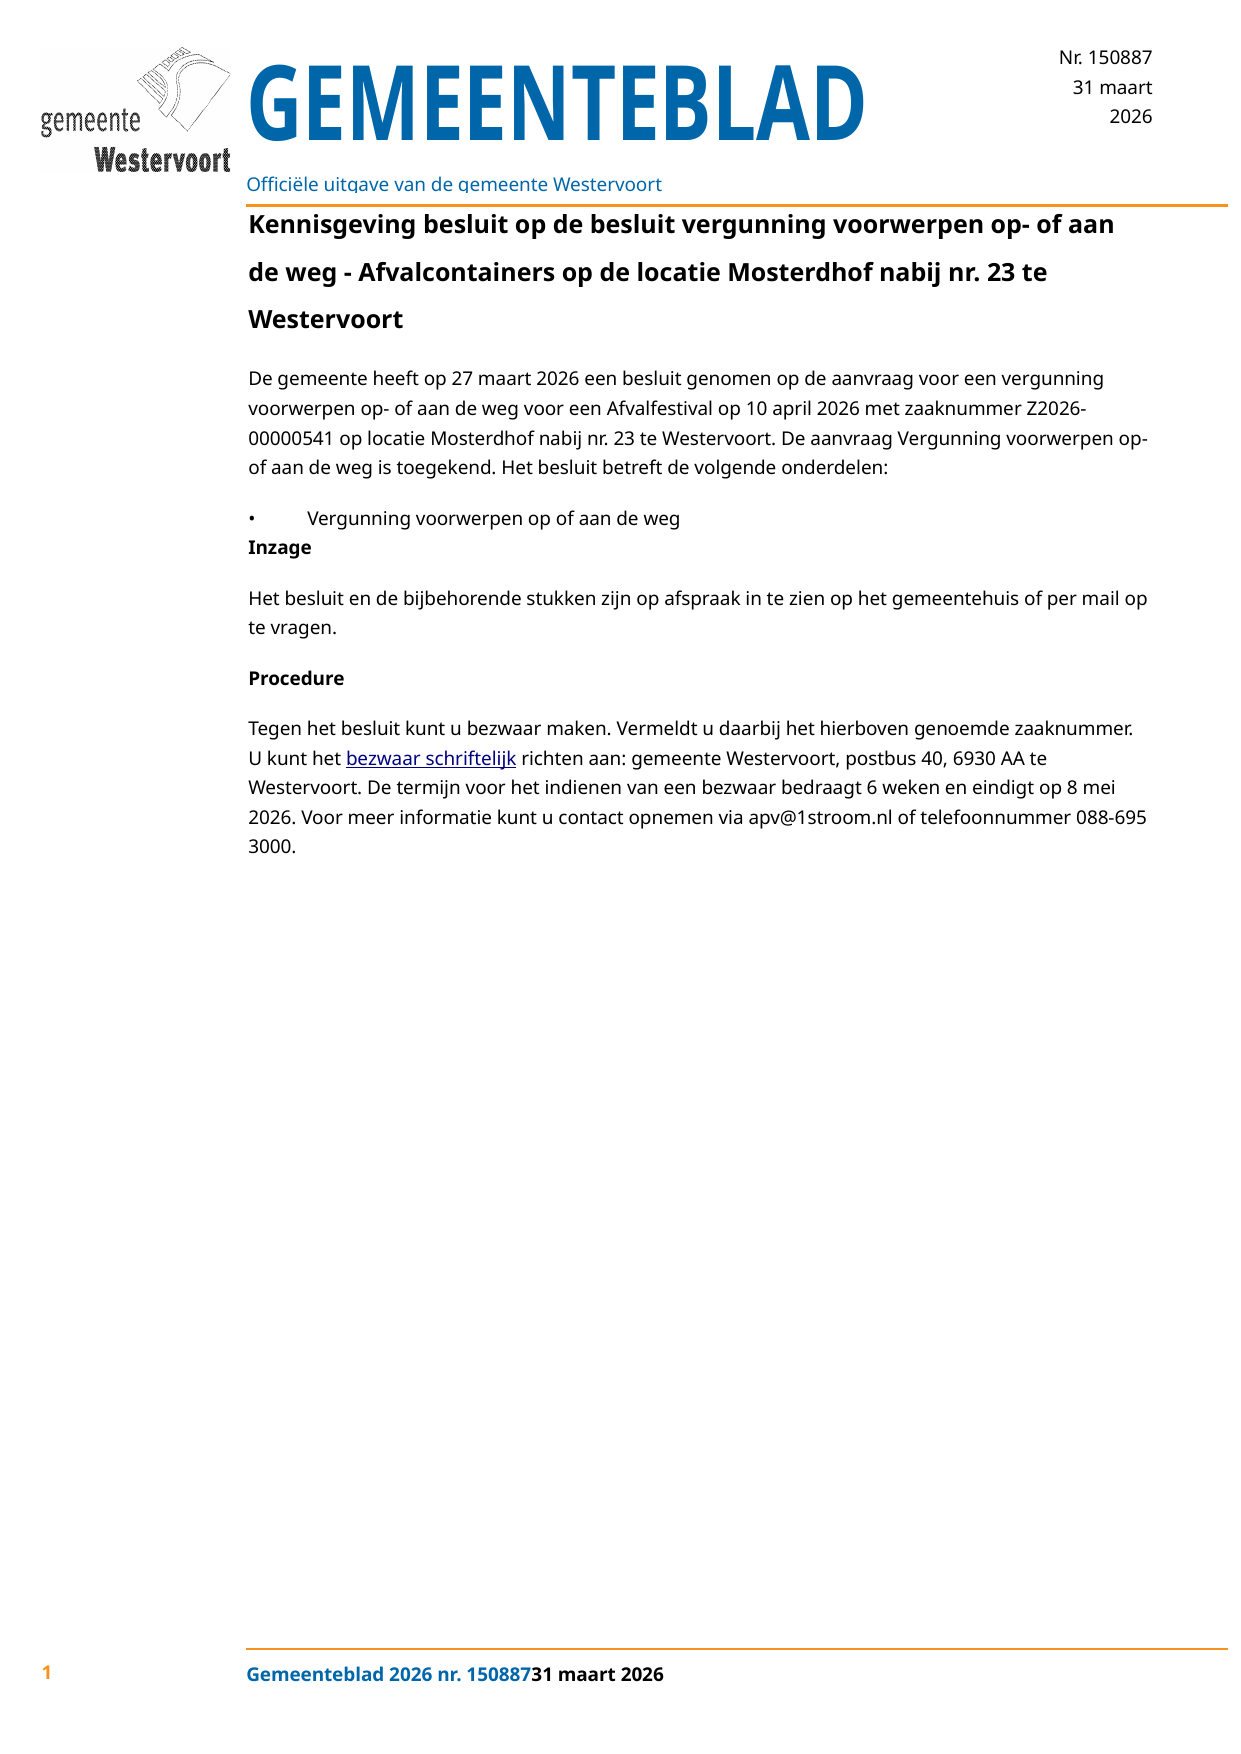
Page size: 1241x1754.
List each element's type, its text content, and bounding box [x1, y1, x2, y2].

text Procedure [248, 665, 1152, 690]
text Het besluit en de bijbehorende stukken zijn op afspraak in te zien op het gemeentehuis of per mail op te vragen. [248, 585, 1152, 640]
text Inzage [248, 534, 1152, 560]
list Vergunning voorwerpen op of aan de weg [248, 505, 1152, 530]
text Tegen het besluit kunt u bezwaar maken. Vermeldt u daarbij het hierboven genoemde zaaknummer. U kunt het bezwaar schriftelijk richten aan: gemeente Westervoort, postbus 40, 6930 AA te Westervoort. De termijn voor het indienen van een bezwaar bedraagt 6 weken en eindigt op 8 mei 2026. Voor meer informatie kunt u contact opnemen via apv@1stroom.nl of telefoonnummer 088-695 3000. [248, 715, 1152, 859]
text De gemeente heeft op 27 maart 2026 een besluit genomen op de aanvraag voor een vergunning voorwerpen op- of aan de weg voor een Afvalfestival op 10 april 2026 met zaaknummer Z2026-00000541 op locatie Mosterdhof nabij nr. 23 te Westervoort. De aanvraag Vergunning voorwerpen op- of aan de weg is toegekend. Het besluit betreft de volgende onderdelen: [248, 366, 1152, 480]
text Kennisgeving besluit op de besluit vergunning voorwerpen op- of aan de weg - Afvalcontainers op de locatie Mosterdhof nabij nr. 23 te Westervoort [248, 207, 1152, 336]
picture [41, 47, 231, 172]
